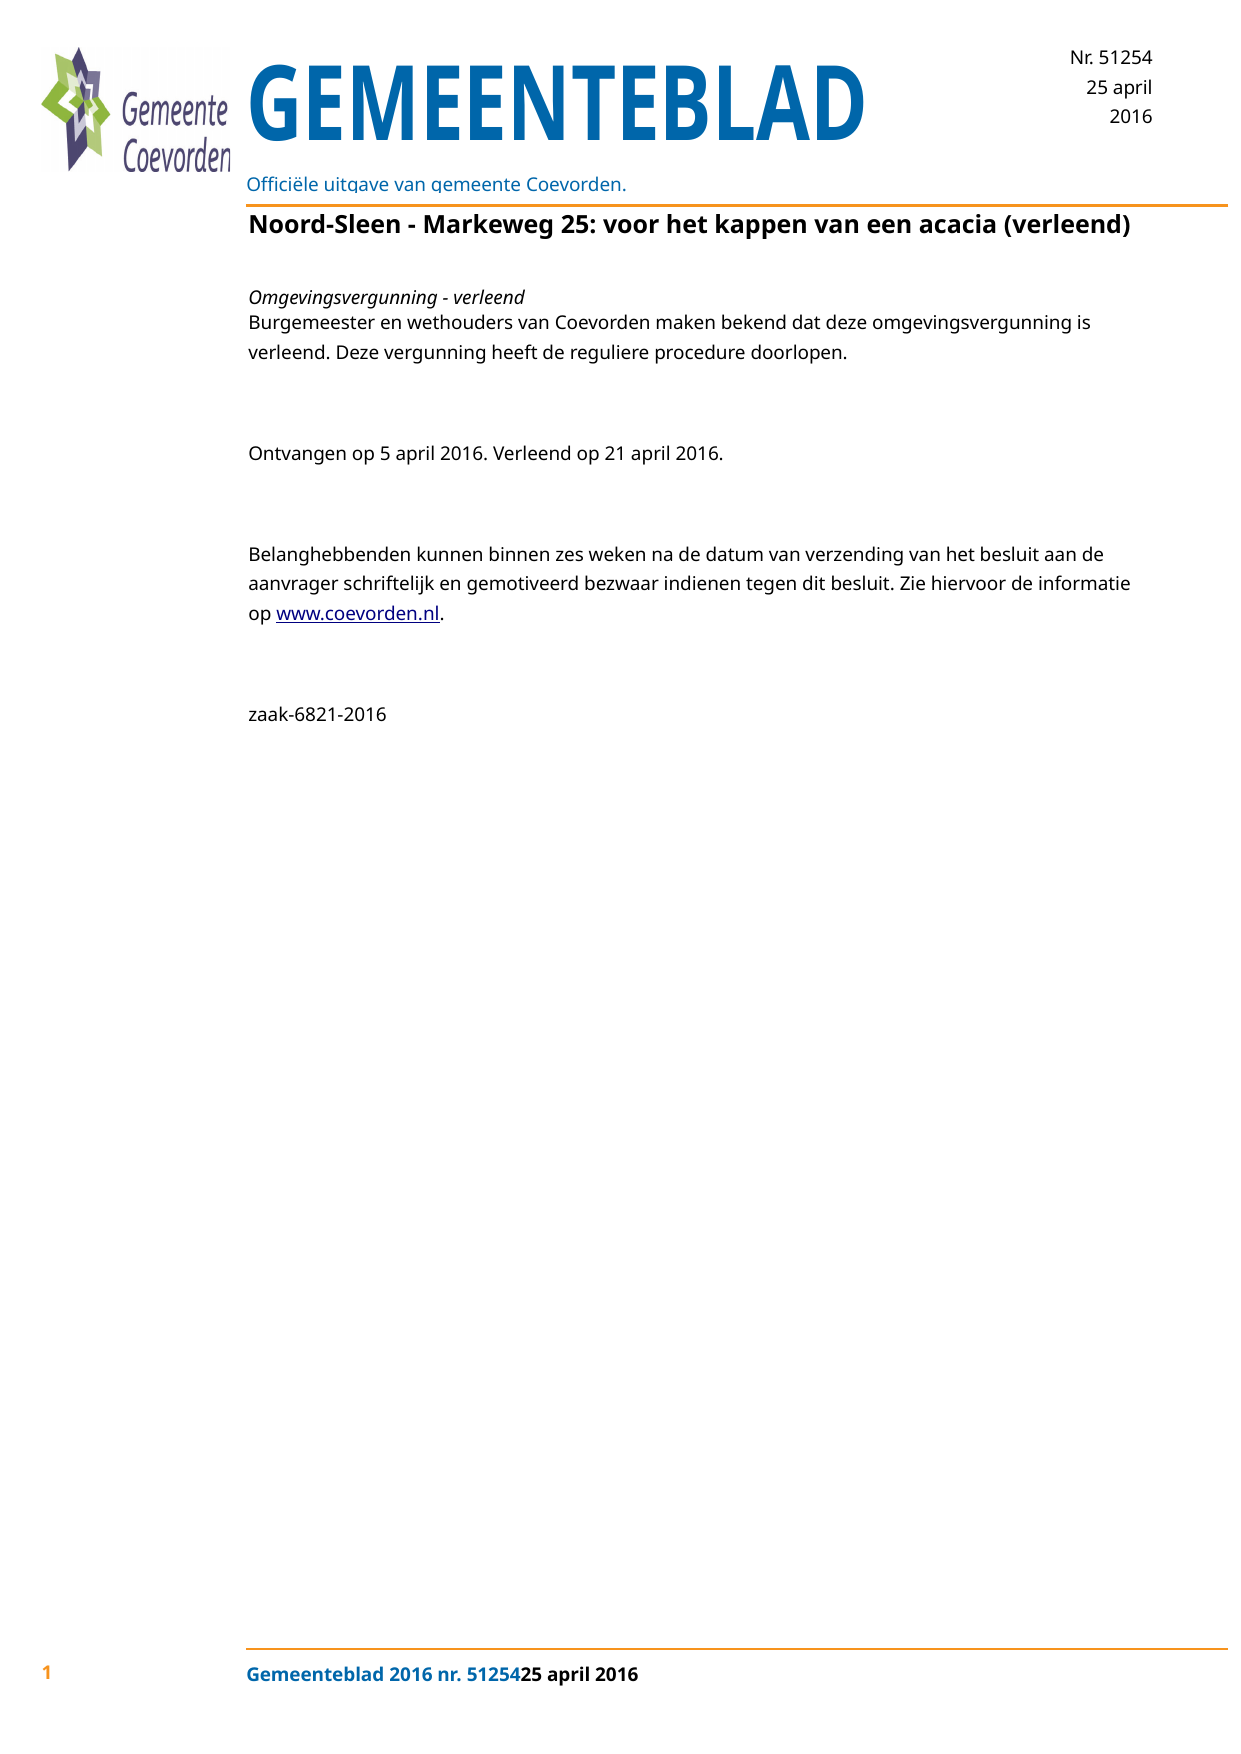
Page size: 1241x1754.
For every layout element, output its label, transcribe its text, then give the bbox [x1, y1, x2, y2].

text Belanghebbenden kunnen binnen zes weken na de datum van verzending van het besluit aan de aanvrager schriftelijk en gemotiveerd bezwaar indienen tegen dit besluit. Zie hiervoor de informatie op www.coevorden.nl. [248, 541, 1152, 626]
picture [41, 47, 231, 172]
text Omgevingsvergunning - verleend [248, 284, 1152, 309]
text Noord-Sleen - Markeweg 25: voor het kappen van een acacia (verleend) [248, 207, 1152, 241]
text Ontvangen op 5 april 2016. Verleend op 21 april 2016. [248, 440, 1152, 466]
text zaak-6821-2016 [248, 701, 1152, 727]
text Burgemeester en wethouders van Coevorden maken bekend dat deze omgevingsvergunning is verleend. Deze vergunning heeft de reguliere procedure doorlopen. [248, 309, 1152, 365]
